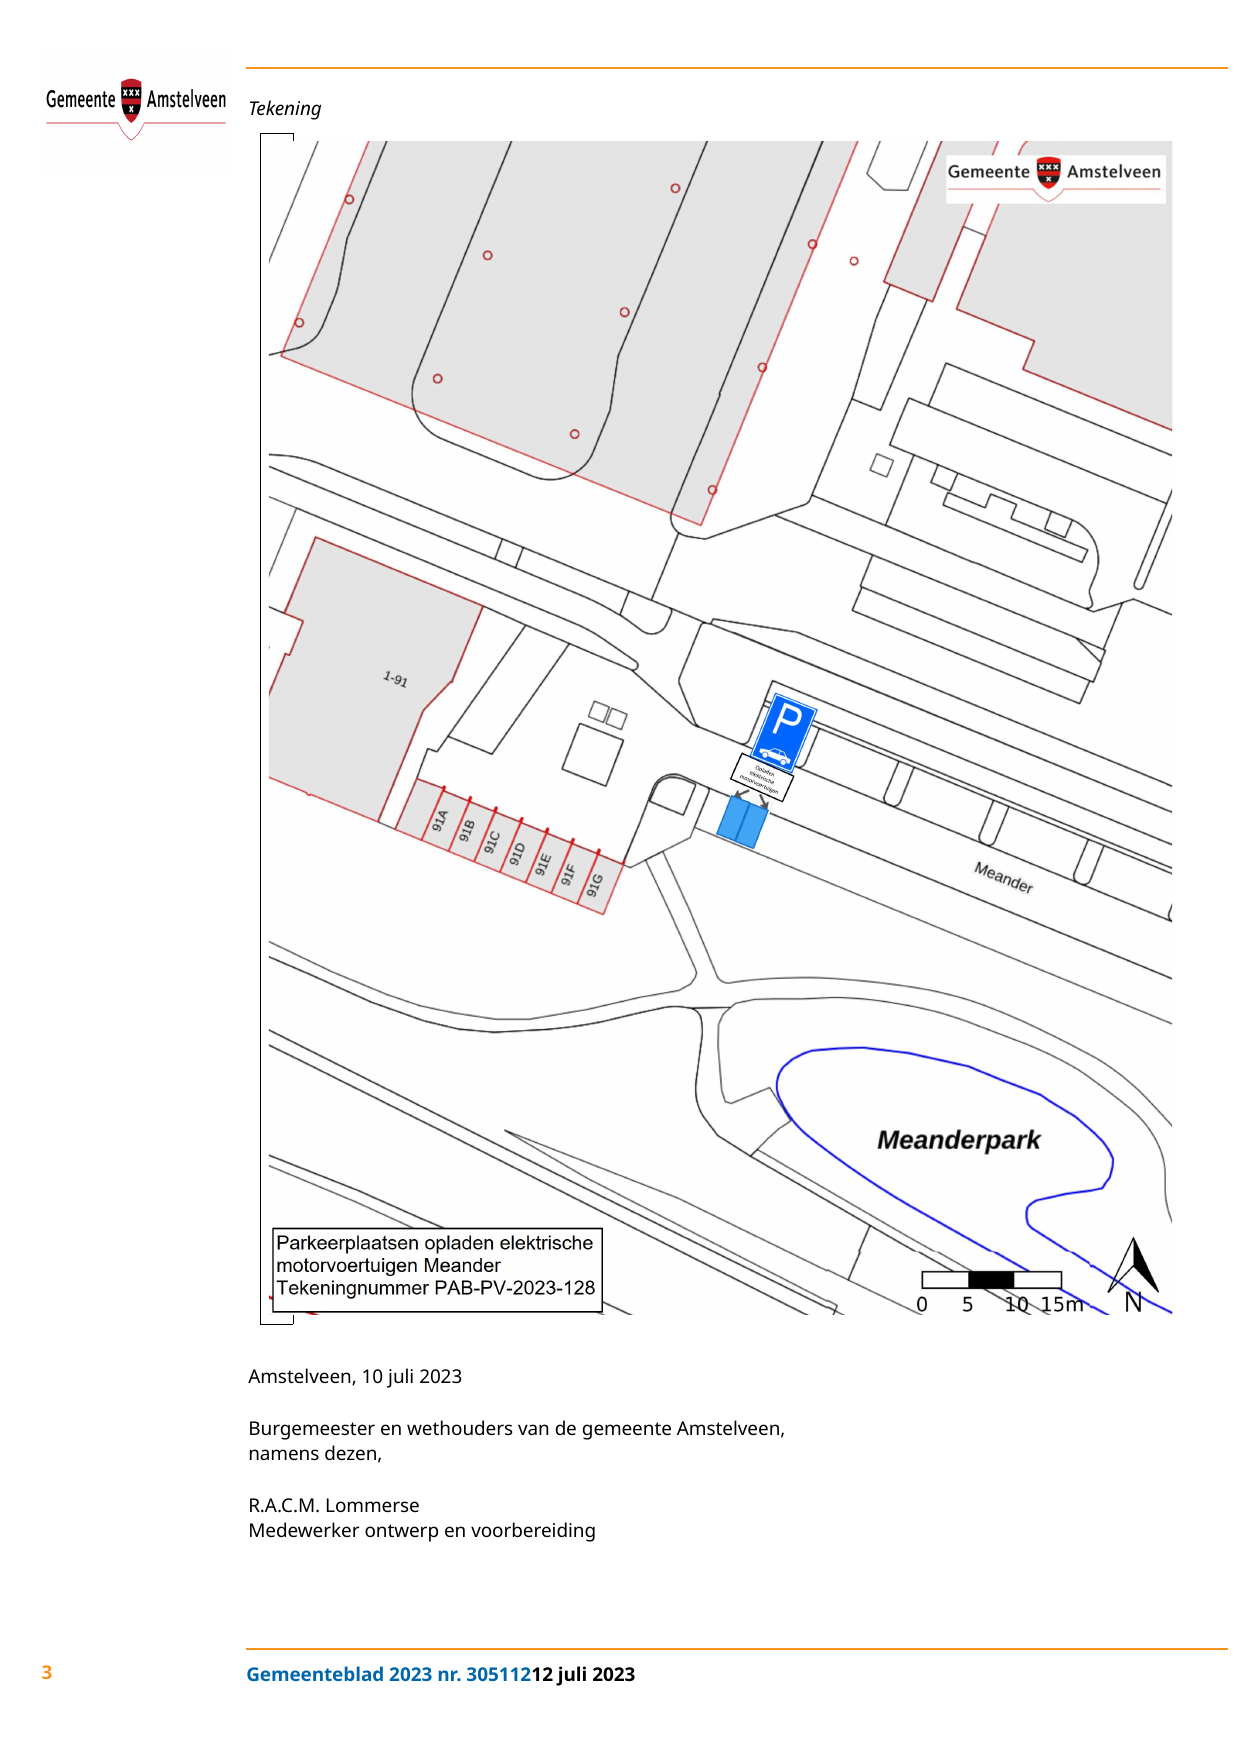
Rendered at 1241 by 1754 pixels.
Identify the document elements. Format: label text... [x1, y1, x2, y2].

text Tekening [248, 95, 1152, 121]
picture [41, 47, 231, 172]
text R.A.C.M. Lommerse [248, 1492, 1152, 1518]
text namens dezen, [248, 1441, 1152, 1466]
text Medewerker ontwerp en voorbereiding [248, 1518, 1152, 1543]
picture [268, 141, 1173, 1315]
text Amstelveen, 10 juli 2023 [248, 1363, 1152, 1389]
text Burgemeester en wethouders van de gemeente Amstelveen, [248, 1415, 1152, 1441]
